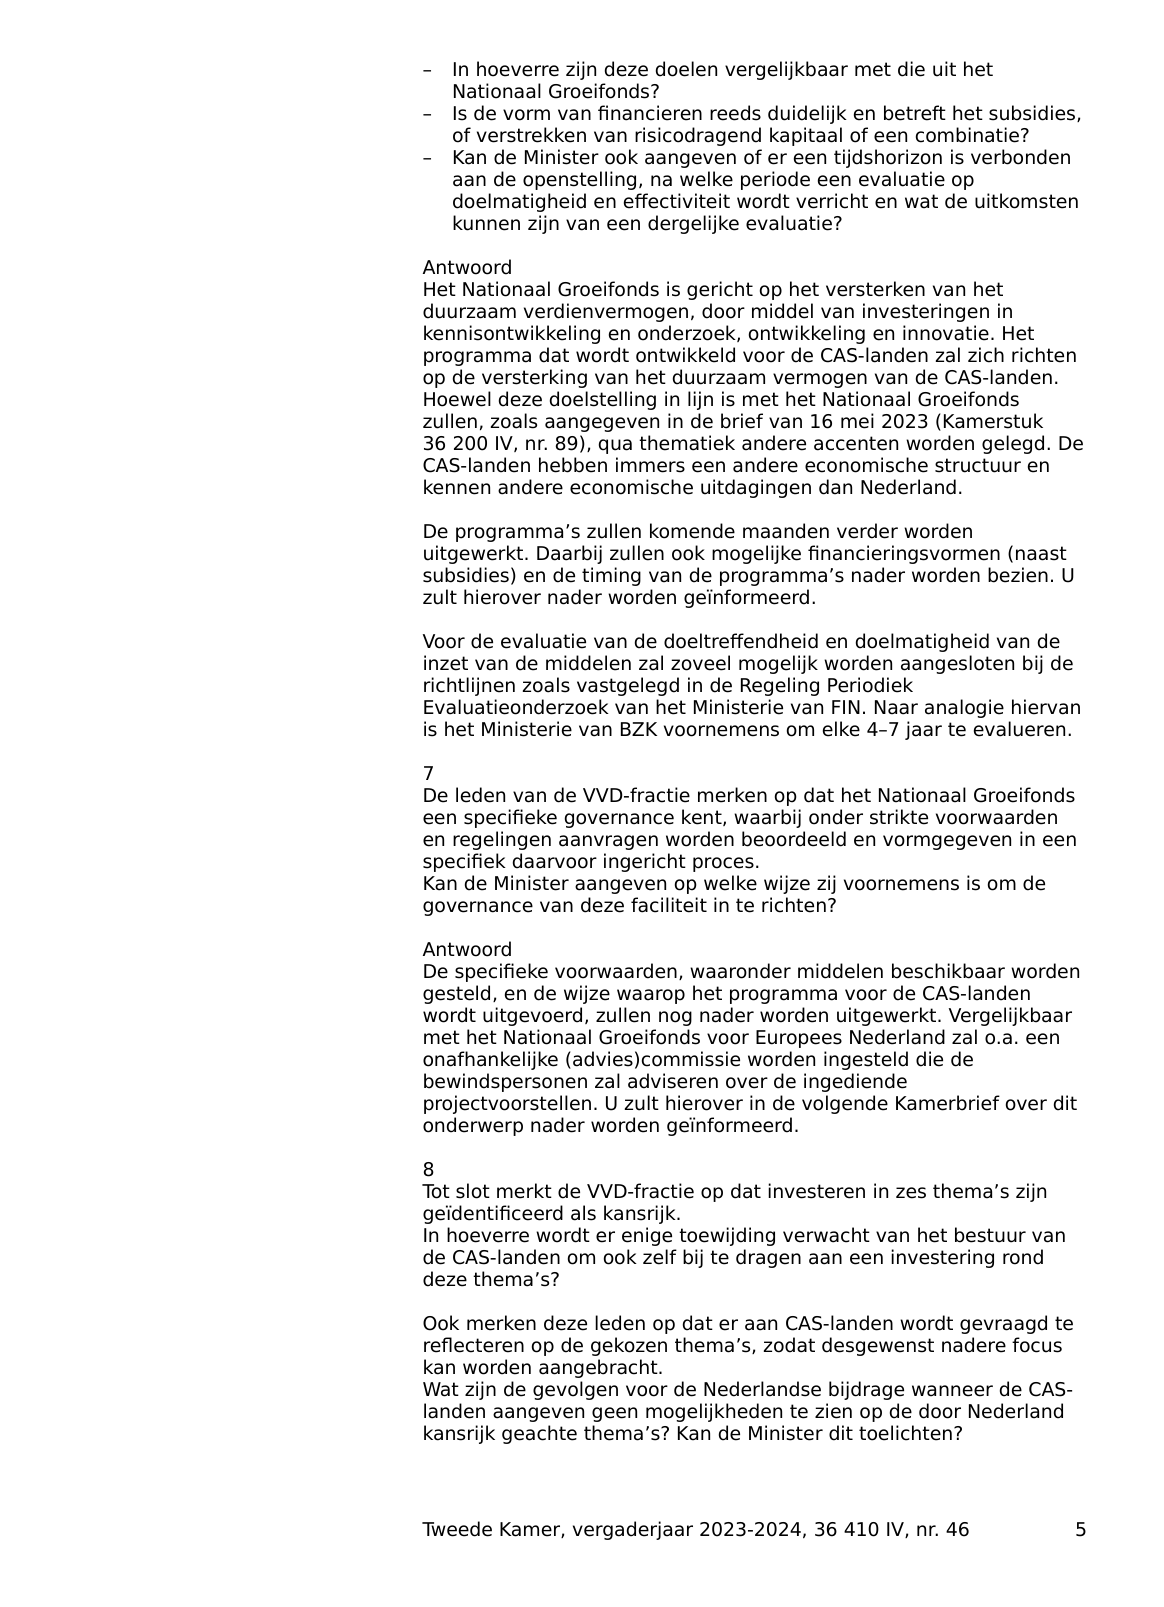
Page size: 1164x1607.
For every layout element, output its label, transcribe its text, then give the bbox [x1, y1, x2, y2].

text De leden van de VVD-fractie merken op dat het Nationaal Groeifonds een specifieke governance kent, waarbij onder strikte voorwaarden en regelingen aanvragen worden beoordeeld en vormgegeven in een specifiek daarvoor ingericht proces. [422, 785, 1087, 873]
text Kan de Minister aangeven op welke wijze zij voornemens is om de governance van deze faciliteit in te richten? [422, 873, 1087, 917]
text – Is de vorm van financieren reeds duidelijk en betreft het subsidies, of verstrekken van risicodragend kapitaal of een combinatie? [422, 103, 1087, 147]
text Tot slot merkt de VVD-fractie op dat investeren in zes thema’s zijn geïdentificeerd als kansrijk. [422, 1181, 1087, 1225]
text In hoeverre wordt er enige toewijding verwacht van het bestuur van de CAS-landen om ook zelf bij te dragen aan een investering rond deze thema’s? [422, 1225, 1087, 1291]
text Wat zijn de gevolgen voor de Nederlandse bijdrage wanneer de CAS-landen aangeven geen mogelijkheden te zien op de door Nederland kansrijk geachte thema’s? Kan de Minister dit toelichten? [422, 1379, 1087, 1445]
text Antwoord [422, 257, 1087, 279]
text De specifieke voorwaarden, waaronder middelen beschikbaar worden gesteld, en de wijze waarop het programma voor de CAS-landen wordt uitgevoerd, zullen nog nader worden uitgewerkt. Vergelijkbaar met het Nationaal Groeifonds voor Europees Nederland zal o.a. een onafhankelijke (advies)commissie worden ingesteld die de bewindspersonen zal adviseren over de ingediende projectvoorstellen. U zult hierover in de volgende Kamerbrief over dit onderwerp nader worden geïnformeerd. [422, 961, 1087, 1137]
text De programma’s zullen komende maanden verder worden uitgewerkt. Daarbij zullen ook mogelijke financieringsvormen (naast subsidies) en de timing van de programma’s nader worden bezien. U zult hierover nader worden geïnformeerd. [422, 521, 1087, 609]
text Antwoord [422, 939, 1087, 961]
text 8 [422, 1159, 1087, 1181]
text – In hoeverre zijn deze doelen vergelijkbaar met die uit het Nationaal Groeifonds? [422, 59, 1087, 103]
text Ook merken deze leden op dat er aan CAS-landen wordt gevraagd te reflecteren op de gekozen thema’s, zodat desgewenst nadere focus kan worden aangebracht. [422, 1313, 1087, 1379]
text – Kan de Minister ook aangeven of er een tijdshorizon is verbonden aan de openstelling, na welke periode een evaluatie op doelmatigheid en effectiviteit wordt verricht en wat de uitkomsten kunnen zijn van een dergelijke evaluatie? [422, 147, 1087, 235]
text 7 [422, 763, 1087, 785]
text Voor de evaluatie van de doeltreffendheid en doelmatigheid van de inzet van de middelen zal zoveel mogelijk worden aangesloten bij de richtlijnen zoals vastgelegd in de Regeling Periodiek Evaluatieonderzoek van het Ministerie van FIN. Naar analogie hiervan is het Ministerie van BZK voornemens om elke 4–7 jaar te evalueren. [422, 631, 1087, 741]
text Het Nationaal Groeifonds is gericht op het versterken van het duurzaam verdienvermogen, door middel van investeringen in kennisontwikkeling en onderzoek, ontwikkeling en innovatie. Het programma dat wordt ontwikkeld voor de CAS-landen zal zich richten op de versterking van het duurzaam vermogen van de CAS-landen. Hoewel deze doelstelling in lijn is met het Nationaal Groeifonds zullen, zoals aangegeven in de brief van 16 mei 2023 (Kamerstuk 36 200 IV, nr. 89), qua thematiek andere accenten worden gelegd. De CAS-landen hebben immers een andere economische structuur en kennen andere economische uitdagingen dan Nederland. [422, 279, 1087, 499]
